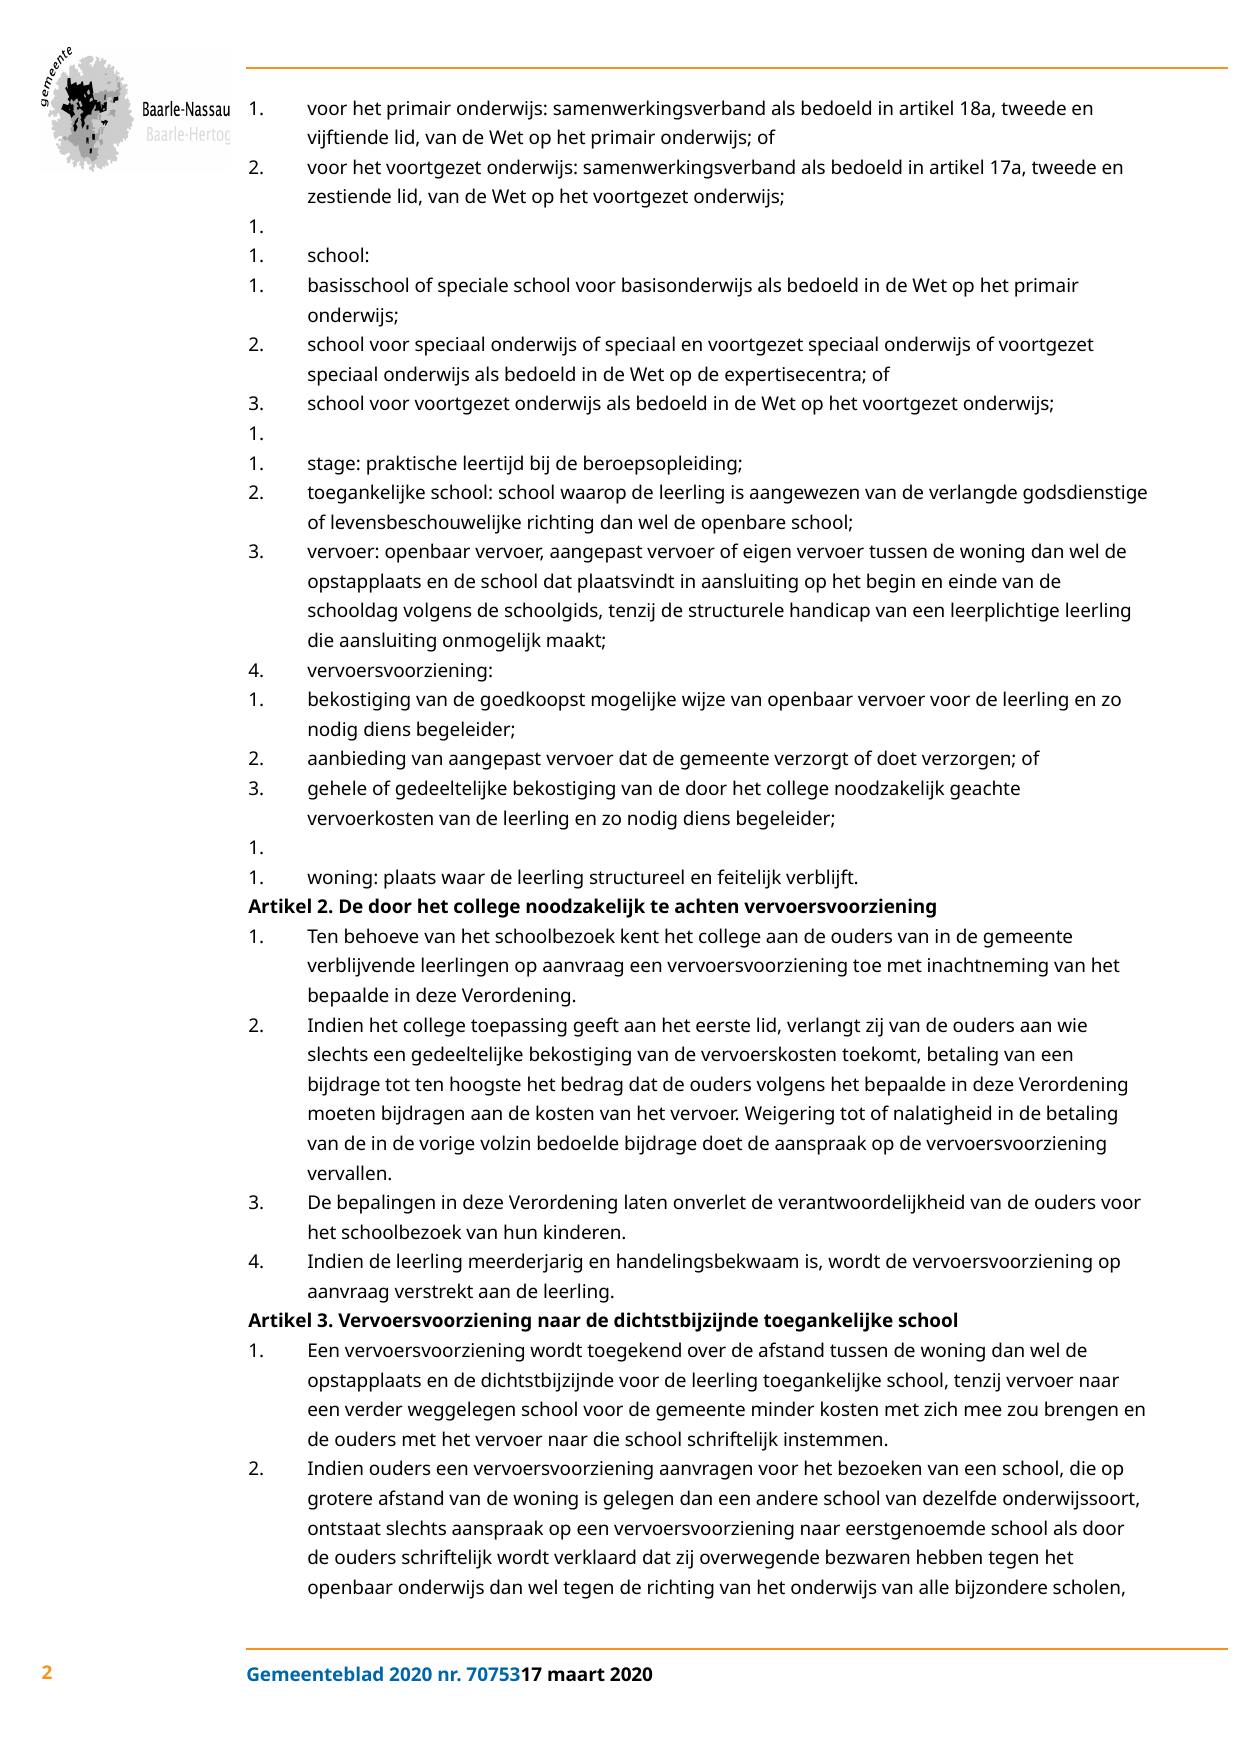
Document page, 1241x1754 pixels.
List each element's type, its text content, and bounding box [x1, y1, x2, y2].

list bekostiging van de goedkoopst mogelijke wijze van openbaar vervoer voor de leerling en zo nodig diens begeleider; [248, 686, 1152, 742]
list voor het primair onderwijs: samenwerkingsverband als bedoeld in artikel 18a, tweede en vijftiende lid, van de Wet op het primair onderwijs; of [248, 95, 1152, 150]
list school voor speciaal onderwijs of speciaal en voortgezet speciaal onderwijs of voortgezet speciaal onderwijs als bedoeld in de Wet op de expertisecentra; of [248, 331, 1152, 387]
text Artikel 2. De door het college noodzakelijk te achten vervoersvoorziening [248, 893, 1152, 919]
list basisschool of speciale school voor basisonderwijs als bedoeld in de Wet op het primair onderwijs; [248, 272, 1152, 328]
list Een vervoersvoorziening wordt toegekend over de afstand tussen de woning dan wel de opstapplaats en de dichtstbijzijnde voor de leerling toegankelijke school, tenzij vervoer naar een verder weggelegen school voor de gemeente minder kosten met zich mee zou brengen en de ouders met het vervoer naar die school schriftelijk instemmen. [248, 1337, 1152, 1452]
list voor het voortgezet onderwijs: samenwerkingsverband als bedoeld in artikel 17a, tweede en zestiende lid, van de Wet op het voortgezet onderwijs; [248, 154, 1152, 209]
list Indien de leerling meerderjarig en handelingsbekwaam is, wordt de vervoersvoorziening op aanvraag verstrekt aan de leerling. [248, 1248, 1152, 1304]
list vervoersvoorziening: [248, 657, 1152, 683]
list Indien ouders een vervoersvoorziening aanvragen voor het bezoeken van een school, die op grotere afstand van de woning is gelegen dan een andere school van dezelfde onderwijssoort, ontstaat slechts aanspraak op een vervoersvoorziening naar eerstgenoemde school als door de ouders schriftelijk wordt verklaard dat zij overwegende bezwaren hebben tegen het openbaar onderwijs dan wel tegen de richting van het onderwijs van alle bijzondere scholen, [248, 1456, 1152, 1600]
list aanbieding van aangepast vervoer dat de gemeente verzorgt of doet verzorgen; of [248, 746, 1152, 771]
list De bepalingen in deze Verordening laten onverlet de verantwoordelijkheid van de ouders voor het schoolbezoek van hun kinderen. [248, 1189, 1152, 1245]
list Indien het college toepassing geeft aan het eerste lid, verlangt zij van de ouders aan wie slechts een gedeeltelijke bekostiging van de vervoerskosten toekomt, betaling van een bijdrage tot ten hoogste het bedrag dat de ouders volgens het bepaalde in deze Verordening moeten bijdragen aan de kosten van het vervoer. Weigering tot of nalatigheid in de betaling van de in de vorige volzin bedoelde bijdrage doet de aanspraak op de vervoersvoorziening vervallen. [248, 1012, 1152, 1186]
list gehele of gedeeltelijke bekostiging van de door het college noodzakelijk geachte vervoerkosten van de leerling en zo nodig diens begeleider; [248, 775, 1152, 831]
list vervoer: openbaar vervoer, aangepast vervoer of eigen vervoer tussen de woning dan wel de opstapplaats en de school dat plaatsvindt in aansluiting op het begin en einde van de schooldag volgens de schoolgids, tenzij de structurele handicap van een leerplichtige leerling die aansluiting onmogelijk maakt; [248, 538, 1152, 653]
list woning: plaats waar de leerling structureel en feitelijk verblijft. [248, 864, 1152, 890]
list school: [248, 243, 1152, 268]
picture [41, 47, 231, 172]
list toegankelijke school: school waarop de leerling is aangewezen van de verlangde godsdienstige of levensbeschouwelijke richting dan wel de openbare school; [248, 479, 1152, 535]
list stage: praktische leertijd bij de beroepsopleiding; [248, 450, 1152, 476]
list school voor voortgezet onderwijs als bedoeld in de Wet op het voortgezet onderwijs; [248, 391, 1152, 416]
list Ten behoeve van het schoolbezoek kent het college aan de ouders van in de gemeente verblijvende leerlingen op aanvraag een vervoersvoorziening toe met inachtneming van het bepaalde in deze Verordening. [248, 923, 1152, 1008]
text Artikel 3. Vervoersvoorziening naar de dichtstbijzijnde toegankelijke school [248, 1308, 1152, 1333]
